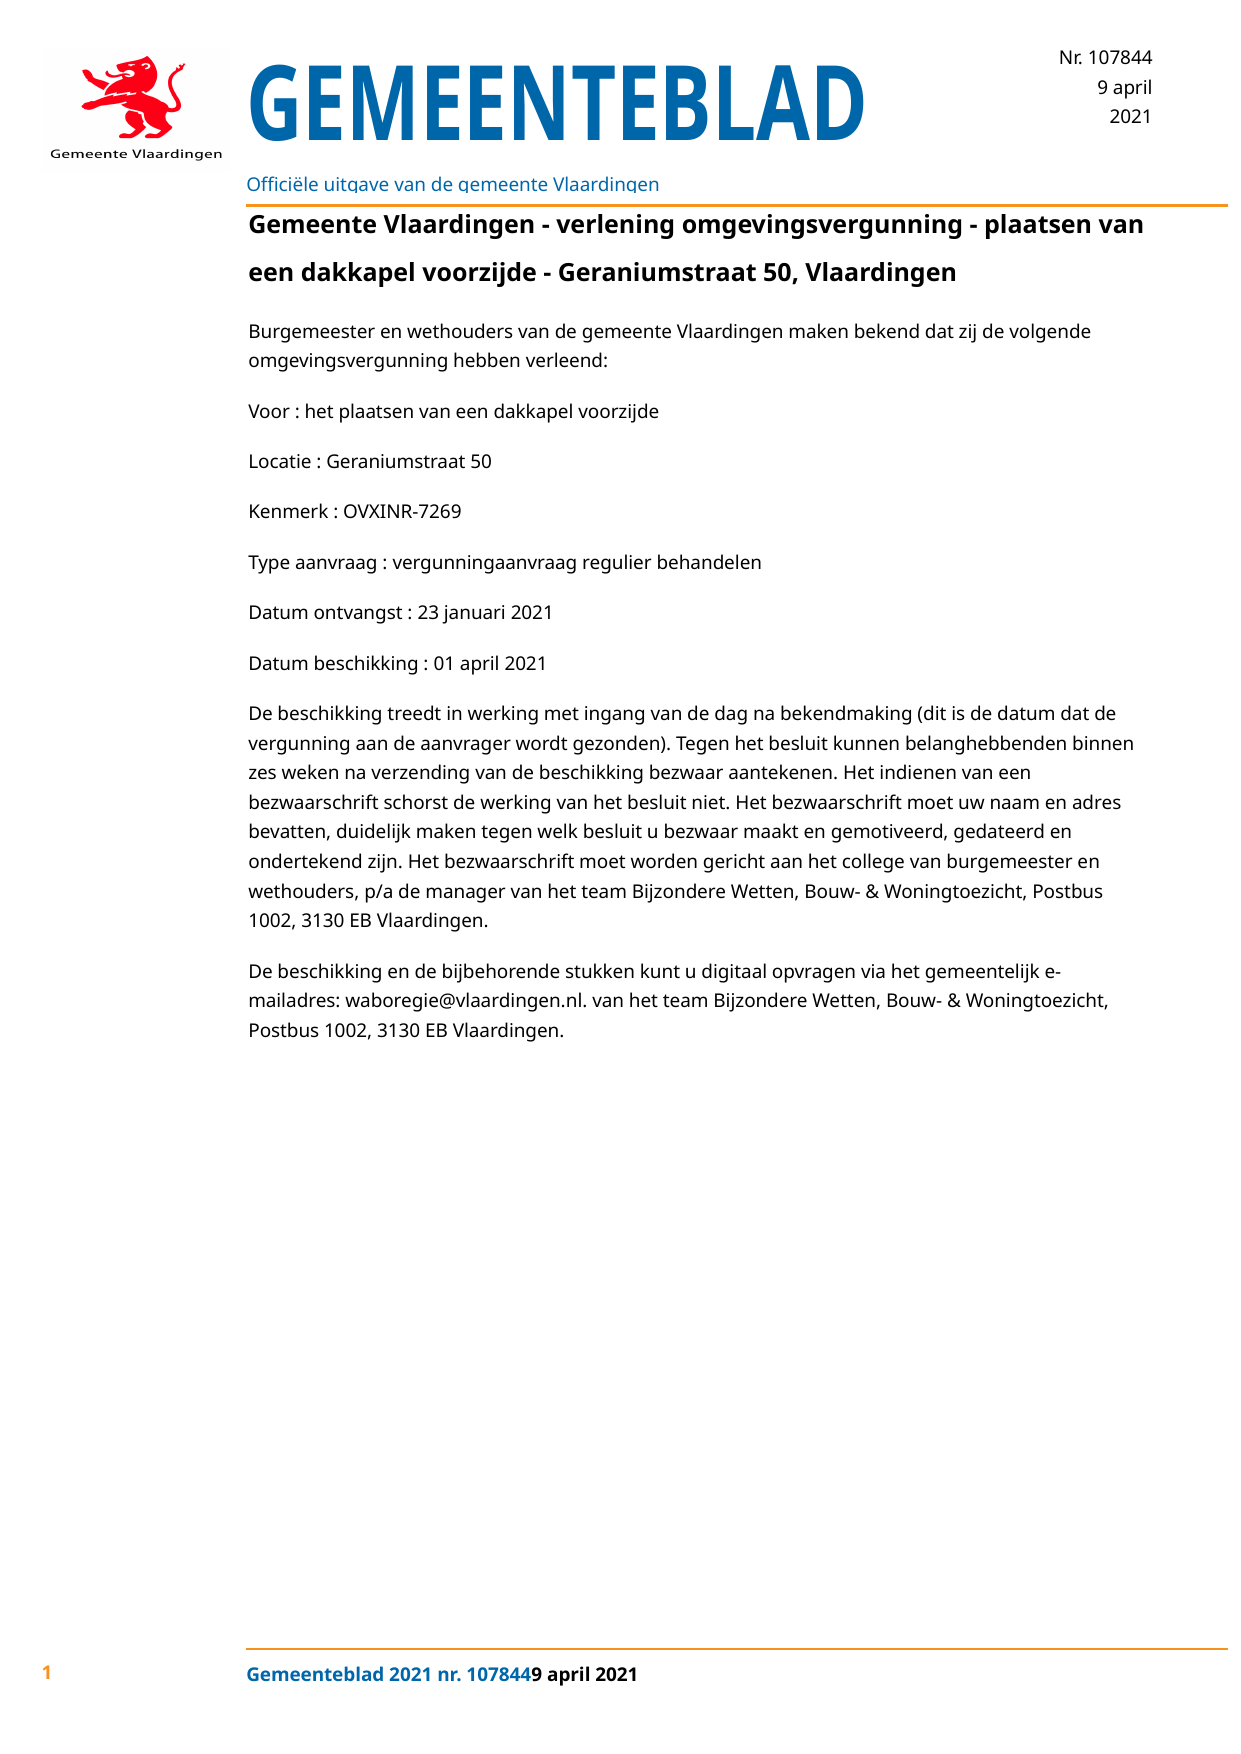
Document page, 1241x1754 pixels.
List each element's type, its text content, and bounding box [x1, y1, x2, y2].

text Voor : het plaatsen van een dakkapel voorzijde [248, 398, 1152, 424]
picture [41, 47, 231, 172]
text Datum beschikking : 01 april 2021 [248, 650, 1152, 676]
text Gemeente Vlaardingen - verlening omgevingsvergunning - plaatsen van een dakkapel voorzijde - Geraniumstraat 50, Vlaardingen [248, 207, 1152, 288]
text De beschikking treedt in werking met ingang van de dag na bekendmaking (dit is de datum dat de vergunning aan de aanvrager wordt gezonden). Tegen het besluit kunnen belanghebbenden binnen zes weken na verzending van de beschikking bezwaar aantekenen. Het indienen van een bezwaarschrift schorst de werking van het besluit niet. Het bezwaarschrift moet uw naam en adres bevatten, duidelijk maken tegen welk besluit u bezwaar maakt en gemotiveerd, gedateerd en ondertekend zijn. Het bezwaarschrift moet worden gericht aan het college van burgemeester en wethouders, p/a de manager van het team Bijzondere Wetten, Bouw- & Woningtoezicht, Postbus 1002, 3130 EB Vlaardingen. [248, 700, 1152, 933]
text Type aanvraag : vergunningaanvraag regulier behandelen [248, 549, 1152, 575]
text Kenmerk : OVXINR-7269 [248, 499, 1152, 524]
text Datum ontvangst : 23 januari 2021 [248, 599, 1152, 625]
text Locatie : Geraniumstraat 50 [248, 448, 1152, 474]
text De beschikking en de bijbehorende stukken kunt u digitaal opvragen via het gemeentelijk e-mailadres: waboregie@vlaardingen.nl. van het team Bijzondere Wetten, Bouw- & Woningtoezicht, Postbus 1002, 3130 EB Vlaardingen. [248, 958, 1152, 1043]
text Burgemeester en wethouders van de gemeente Vlaardingen maken bekend dat zij de volgende omgevingsvergunning hebben verleend: [248, 318, 1152, 373]
